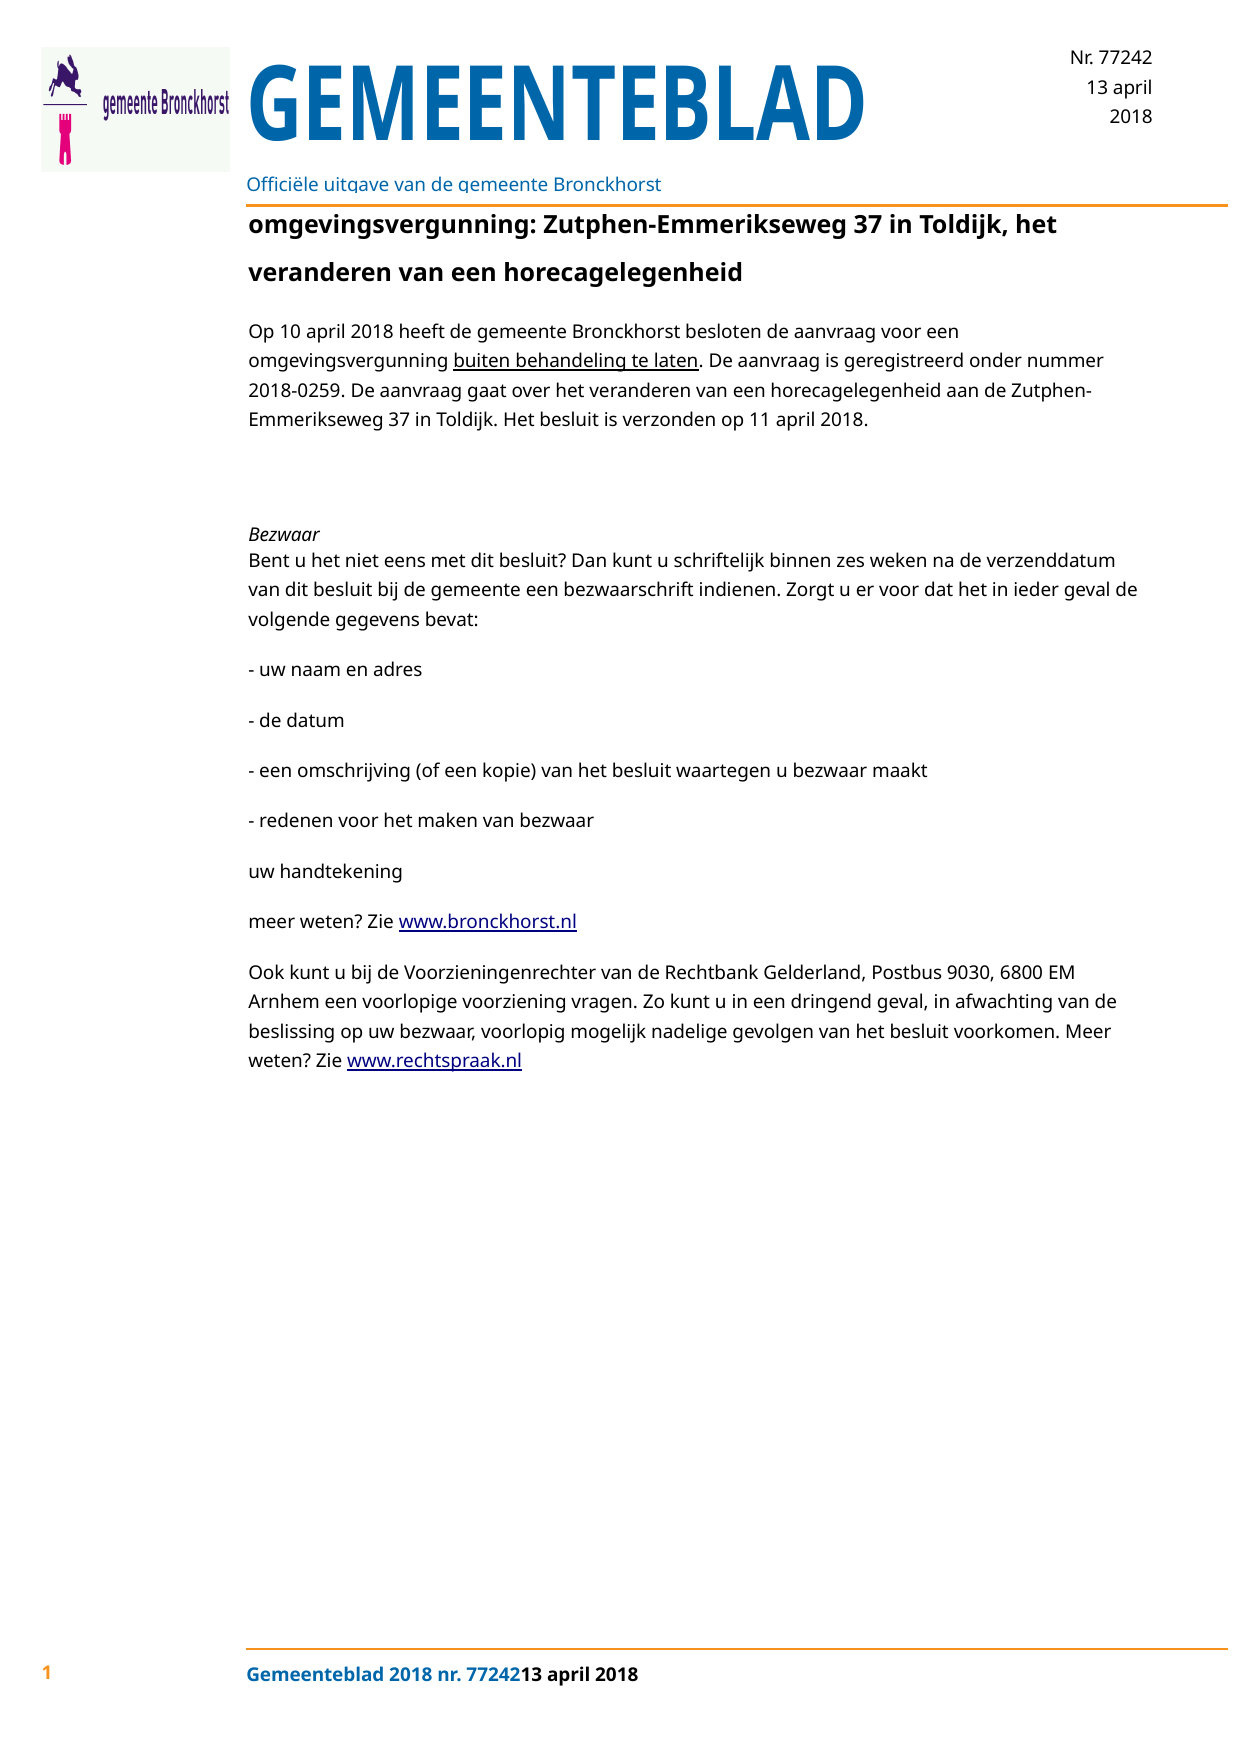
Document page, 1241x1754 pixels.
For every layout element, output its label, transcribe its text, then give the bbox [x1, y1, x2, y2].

text - een omschrijving (of een kopie) van het besluit waartegen u bezwaar maakt [248, 757, 1152, 783]
text Bezwaar [248, 521, 1152, 547]
text - de datum [248, 707, 1152, 732]
text meer weten? Zie www.bronckhorst.nl [248, 908, 1152, 934]
text Ook kunt u bij de Voorzieningenrechter van de Rechtbank Gelderland, Postbus 9030, 6800 EM Arnhem een voorlopige voorziening vragen. Zo kunt u in een dringend geval, in afwachting van de beslissing op uw bezwaar, voorlopig mogelijk nadelige gevolgen van het besluit voorkomen. Meer weten? Zie www.rechtspraak.nl [248, 959, 1152, 1073]
picture [41, 47, 231, 172]
text - redenen voor het maken van bezwaar [248, 808, 1152, 833]
text uw handtekening [248, 858, 1152, 884]
text omgevingsvergunning: Zutphen-Emmerikseweg 37 in Toldijk, het veranderen van een horecagelegenheid [248, 207, 1152, 288]
text Op 10 april 2018 heeft de gemeente Bronckhorst besloten de aanvraag voor een omgevingsvergunning buiten behandeling te laten. De aanvraag is geregistreerd onder nummer 2018-0259. De aanvraag gaat over het veranderen van een horecagelegenheid aan de Zutphen-Emmerikseweg 37 in Toldijk. Het besluit is verzonden op 11 april 2018. [248, 318, 1152, 432]
text Bent u het niet eens met dit besluit? Dan kunt u schriftelijk binnen zes weken na de verzenddatum van dit besluit bij de gemeente een bezwaarschrift indienen. Zorgt u er voor dat het in ieder geval de volgende gegevens bevat: [248, 547, 1152, 632]
text - uw naam en adres [248, 656, 1152, 682]
